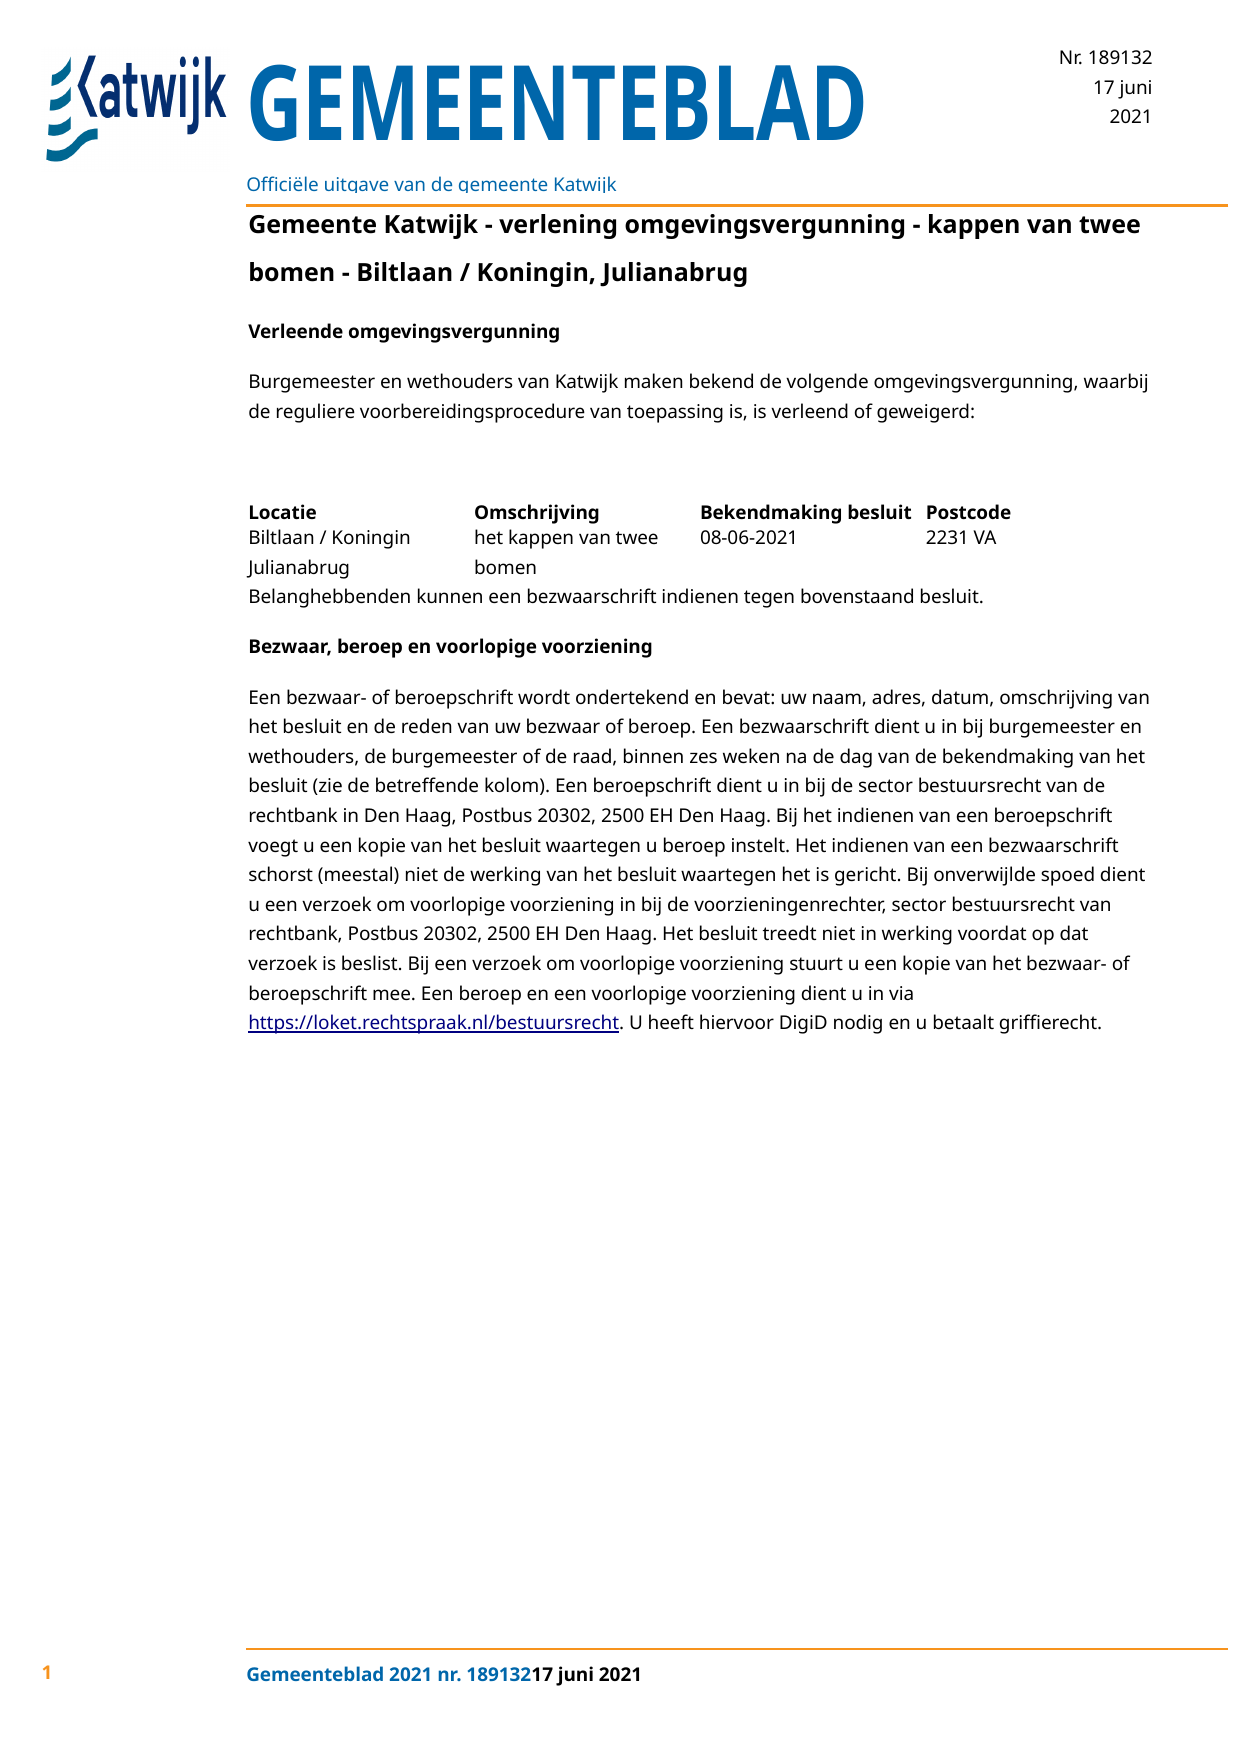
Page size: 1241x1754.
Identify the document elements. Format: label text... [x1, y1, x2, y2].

text Verleende omgevingsvergunning [248, 318, 1152, 344]
text Een bezwaar- of beroepschrift wordt ondertekend en bevat: uw naam, adres, datum, omschrijving van het besluit en de reden van uw bezwaar of beroep. Een bezwaarschrift dient u in bij burgemeester en wethouders, de burgemeester of de raad, binnen zes weken na de dag van de bekendmaking van het besluit (zie de betreffende kolom). Een beroepschrift dient u in bij de sector bestuursrecht van de rechtbank in Den Haag, Postbus 20302, 2500 EH Den Haag. Bij het indienen van een beroepschrift voegt u een kopie van het besluit waartegen u beroep instelt. Het indienen van een bezwaarschrift schorst (meestal) niet de werking van het besluit waartegen het is gericht. Bij onverwijlde spoed dient u een verzoek om voorlopige voorziening in bij de voorzieningenrechter, sector bestuursrecht van rechtbank, Postbus 20302, 2500 EH Den Haag. Het besluit treedt niet in werking voordat op dat verzoek is beslist. Bij een verzoek om voorlopige voorziening stuurt u een kopie van het bezwaar- of beroepschrift mee. Een beroep en een voorlopige voorziening dient u in via https://loket.rechtspraak.nl/bestuursrecht. U heeft hiervoor DigiD nodig en u betaalt griffierecht. [248, 684, 1152, 1035]
table_header Locatie [248, 499, 474, 524]
text Burgemeester en wethouders van Katwijk maken bekend de volgende omgevingsvergunning, waarbij de reguliere voorbereidingsprocedure van toepassing is, is verleend of geweigerd: [248, 368, 1152, 424]
table_cell 2231 VA [926, 525, 1152, 580]
table_cell het kappen van twee bomen [474, 525, 700, 580]
text Bezwaar, beroep en voorlopige voorziening [248, 633, 1152, 659]
table_header Omschrijving [474, 499, 700, 524]
picture [41, 47, 231, 172]
table_cell Biltlaan / Koningin Julianabrug [248, 525, 474, 580]
text Belanghebbenden kunnen een bezwaarschrift indienen tegen bovenstaand besluit. [248, 583, 1152, 609]
text Gemeente Katwijk - verlening omgevingsvergunning - kappen van twee bomen - Biltlaan / Koningin, Julianabrug [248, 207, 1152, 288]
table_header Bekendmaking besluit [700, 499, 926, 524]
table_header Postcode [926, 499, 1152, 524]
table_cell 08-06-2021 [700, 525, 926, 580]
